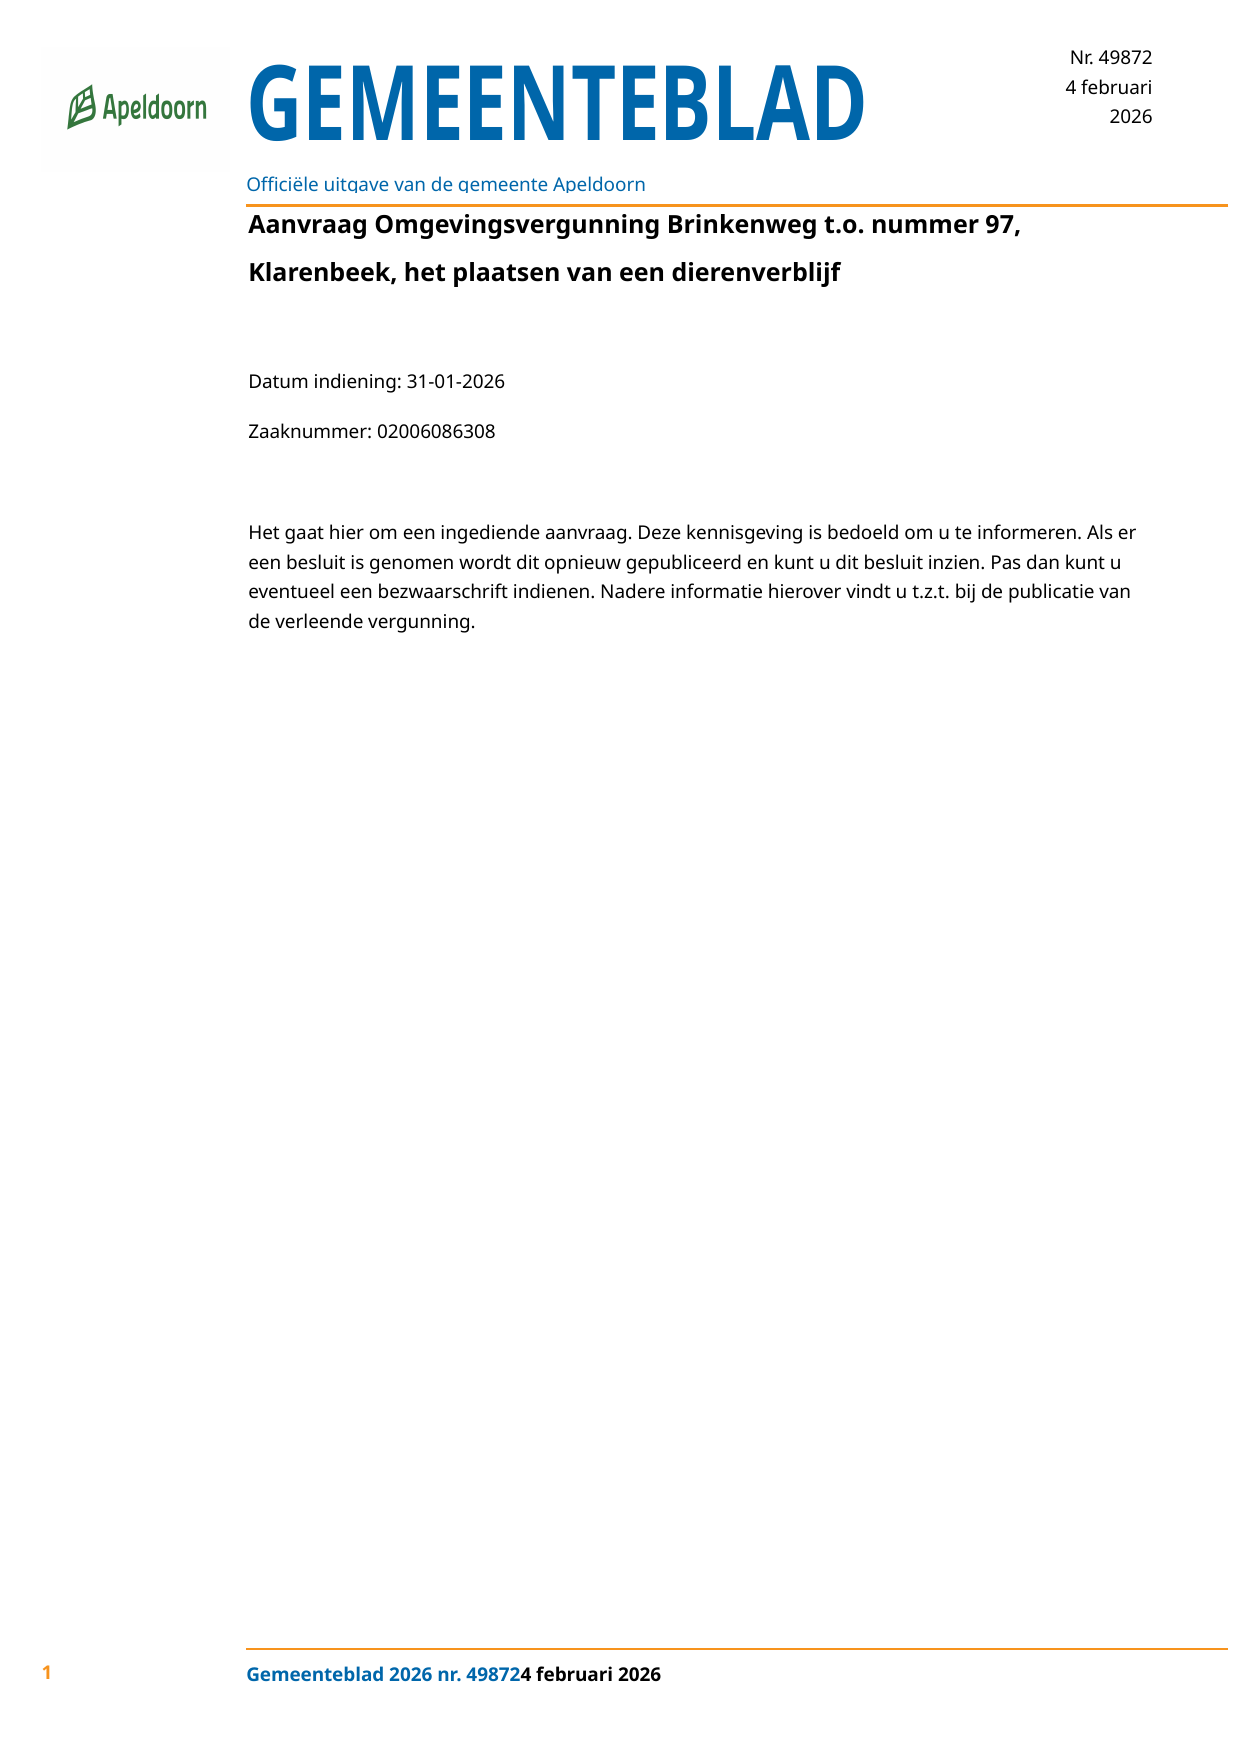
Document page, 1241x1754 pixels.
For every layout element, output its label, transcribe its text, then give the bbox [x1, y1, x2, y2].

text Datum indiening: 31-01-2026 [248, 368, 1152, 394]
text Zaaknummer: 02006086308 [248, 419, 1152, 444]
picture [41, 47, 231, 172]
text Het gaat hier om een ingediende aanvraag. Deze kennisgeving is bedoeld om u te informeren. Als er een besluit is genomen wordt dit opnieuw gepubliceerd en kunt u dit besluit inzien. Pas dan kunt u eventueel een bezwaarschrift indienen. Nadere informatie hierover vindt u t.z.t. bij de publicatie van de verleende vergunning. [248, 519, 1152, 634]
text Aanvraag Omgevingsvergunning Brinkenweg t.o. nummer 97, Klarenbeek, het plaatsen van een dierenverblijf [248, 207, 1152, 288]
